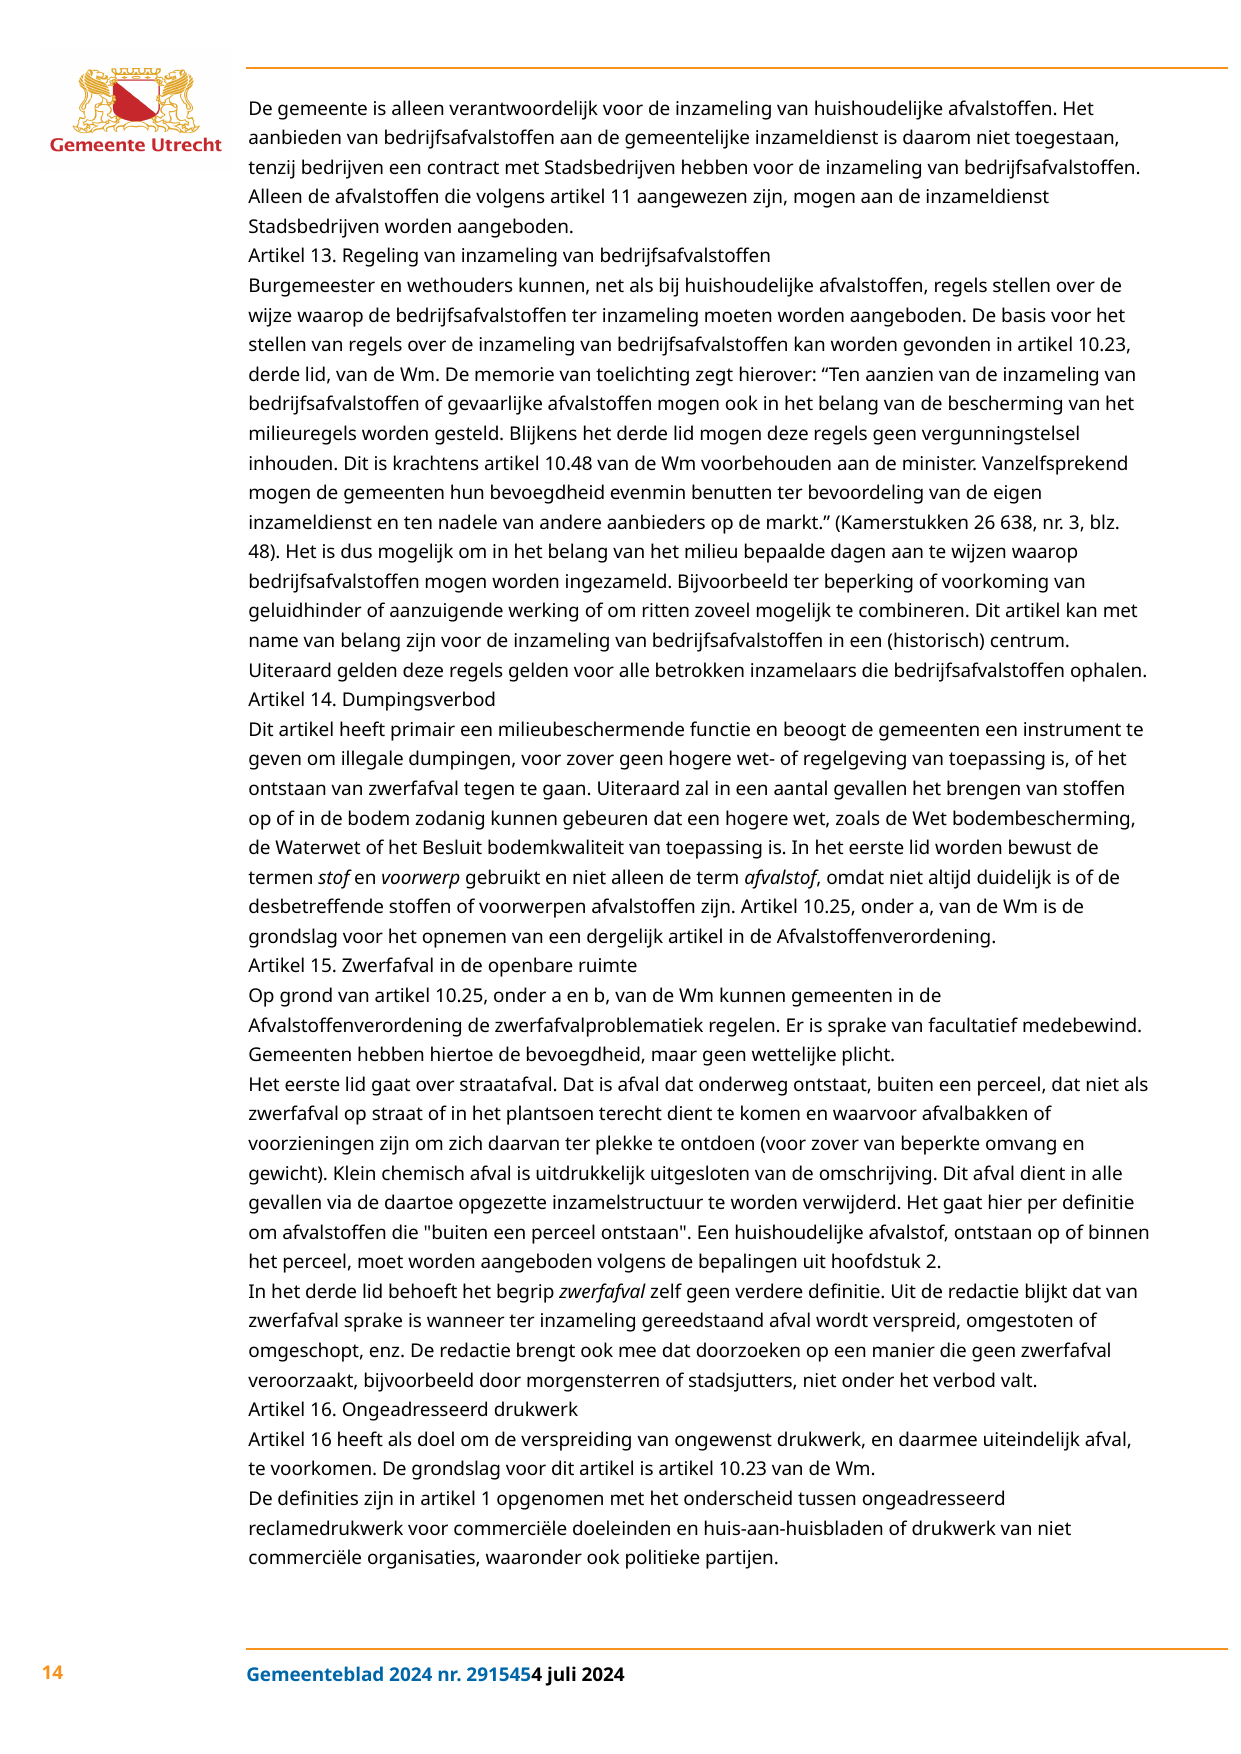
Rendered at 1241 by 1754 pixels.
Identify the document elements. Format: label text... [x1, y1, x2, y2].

text De gemeente is alleen verantwoordelijk voor de inzameling van huishoudelijke afvalstoffen. Het aanbieden van bedrijfsafvalstoffen aan de gemeentelijke inzameldienst is daarom niet toegestaan, tenzij bedrijven een contract met Stadsbedrijven hebben voor de inzameling van bedrijfsafvalstoffen. Alleen de afvalstoffen die volgens artikel 11 aangewezen zijn, mogen aan de inzameldienst Stadsbedrijven worden aangeboden. [248, 95, 1152, 239]
text Artikel 13. Regeling van inzameling van bedrijfsafvalstoffen [248, 243, 1152, 268]
text Het eerste lid gaat over straatafval. Dat is afval dat onderweg ontstaat, buiten een perceel, dat niet als zwerfafval op straat of in het plantsoen terecht dient te komen en waarvoor afvalbakken of voorzieningen zijn om zich daarvan ter plekke te ontdoen (voor zover van beperkte omvang en gewicht). Klein chemisch afval is uitdrukkelijk uitgesloten van de omschrijving. Dit afval dient in alle gevallen via de daartoe opgezette inzamelstructuur te worden verwijderd. Het gaat hier per definitie om afvalstoffen die "buiten een perceel ontstaan". Een huishoudelijke afvalstof, ontstaan op of binnen het perceel, moet worden aangeboden volgens de bepalingen uit hoofdstuk 2. [248, 1071, 1152, 1274]
text Artikel 16 heeft als doel om de verspreiding van ongewenst drukwerk, en daarmee uiteindelijk afval, te voorkomen. De grondslag voor dit artikel is artikel 10.23 van de Wm. [248, 1426, 1152, 1481]
text In het derde lid behoeft het begrip zwerfafval zelf geen verdere definitie. Uit de redactie blijkt dat van zwerfafval sprake is wanneer ter inzameling gereedstaand afval wordt verspreid, omgestoten of omgeschopt, enz. De redactie brengt ook mee dat doorzoeken op een manier die geen zwerfafval veroorzaakt, bijvoorbeeld door morgensterren of stadsjutters, niet onder het verbod valt. [248, 1278, 1152, 1393]
text Dit artikel heeft primair een milieubeschermende functie en beoogt de gemeenten een instrument te geven om illegale dumpingen, voor zover geen hogere wet- of regelgeving van toepassing is, of het ontstaan van zwerfafval tegen te gaan. Uiteraard zal in een aantal gevallen het brengen van stoffen op of in de bodem zodanig kunnen gebeuren dat een hogere wet, zoals de Wet bodembescherming, de Waterwet of het Besluit bodemkwaliteit van toepassing is. In het eerste lid worden bewust de termen stof en voorwerp gebruikt en niet alleen de term afvalstof, omdat niet altijd duidelijk is of de desbetreffende stoffen of voorwerpen afvalstoffen zijn. Artikel 10.25, onder a, van de Wm is de grondslag voor het opnemen van een dergelijk artikel in de Afvalstoffenverordening. [248, 716, 1152, 949]
text Artikel 15. Zwerfafval in de openbare ruimte [248, 953, 1152, 978]
text Artikel 14. Dumpingsverbod [248, 686, 1152, 712]
picture [41, 47, 231, 172]
text Op grond van artikel 10.25, onder a en b, van de Wm kunnen gemeenten in de Afvalstoffenverordening de zwerfafvalproblematiek regelen. Er is sprake van facultatief medebewind. Gemeenten hebben hiertoe de bevoegdheid, maar geen wettelijke plicht. [248, 982, 1152, 1067]
text De definities zijn in artikel 1 opgenomen met het onderscheid tussen ongeadresseerd reclamedrukwerk voor commerciële doeleinden en huis-aan-huisbladen of drukwerk van niet commerciële organisaties, waaronder ook politieke partijen. [248, 1485, 1152, 1570]
text Burgemeester en wethouders kunnen, net als bij huishoudelijke afvalstoffen, regels stellen over de wijze waarop de bedrijfsafvalstoffen ter inzameling moeten worden aangeboden. De basis voor het stellen van regels over de inzameling van bedrijfsafvalstoffen kan worden gevonden in artikel 10.23, derde lid, van de Wm. De memorie van toelichting zegt hierover: “Ten aanzien van de inzameling van bedrijfsafvalstoffen of gevaarlijke afvalstoffen mogen ook in het belang van de bescherming van het milieuregels worden gesteld. Blijkens het derde lid mogen deze regels geen vergunningstelsel inhouden. Dit is krachtens artikel 10.48 van de Wm voorbehouden aan de minister. Vanzelfsprekend mogen de gemeenten hun bevoegdheid evenmin benutten ter bevoordeling van de eigen inzameldienst en ten nadele van andere aanbieders op de markt.” (Kamerstukken 26 638, nr. 3, blz. 48). Het is dus mogelijk om in het belang van het milieu bepaalde dagen aan te wijzen waarop bedrijfsafvalstoffen mogen worden ingezameld. Bijvoorbeeld ter beperking of voorkoming van geluidhinder of aanzuigende werking of om ritten zoveel mogelijk te combineren. Dit artikel kan met name van belang zijn voor de inzameling van bedrijfsafvalstoffen in een (historisch) centrum. Uiteraard gelden deze regels gelden voor alle betrokken inzamelaars die bedrijfsafvalstoffen ophalen. [248, 272, 1152, 683]
text Artikel 16. Ongeadresseerd drukwerk [248, 1396, 1152, 1422]
